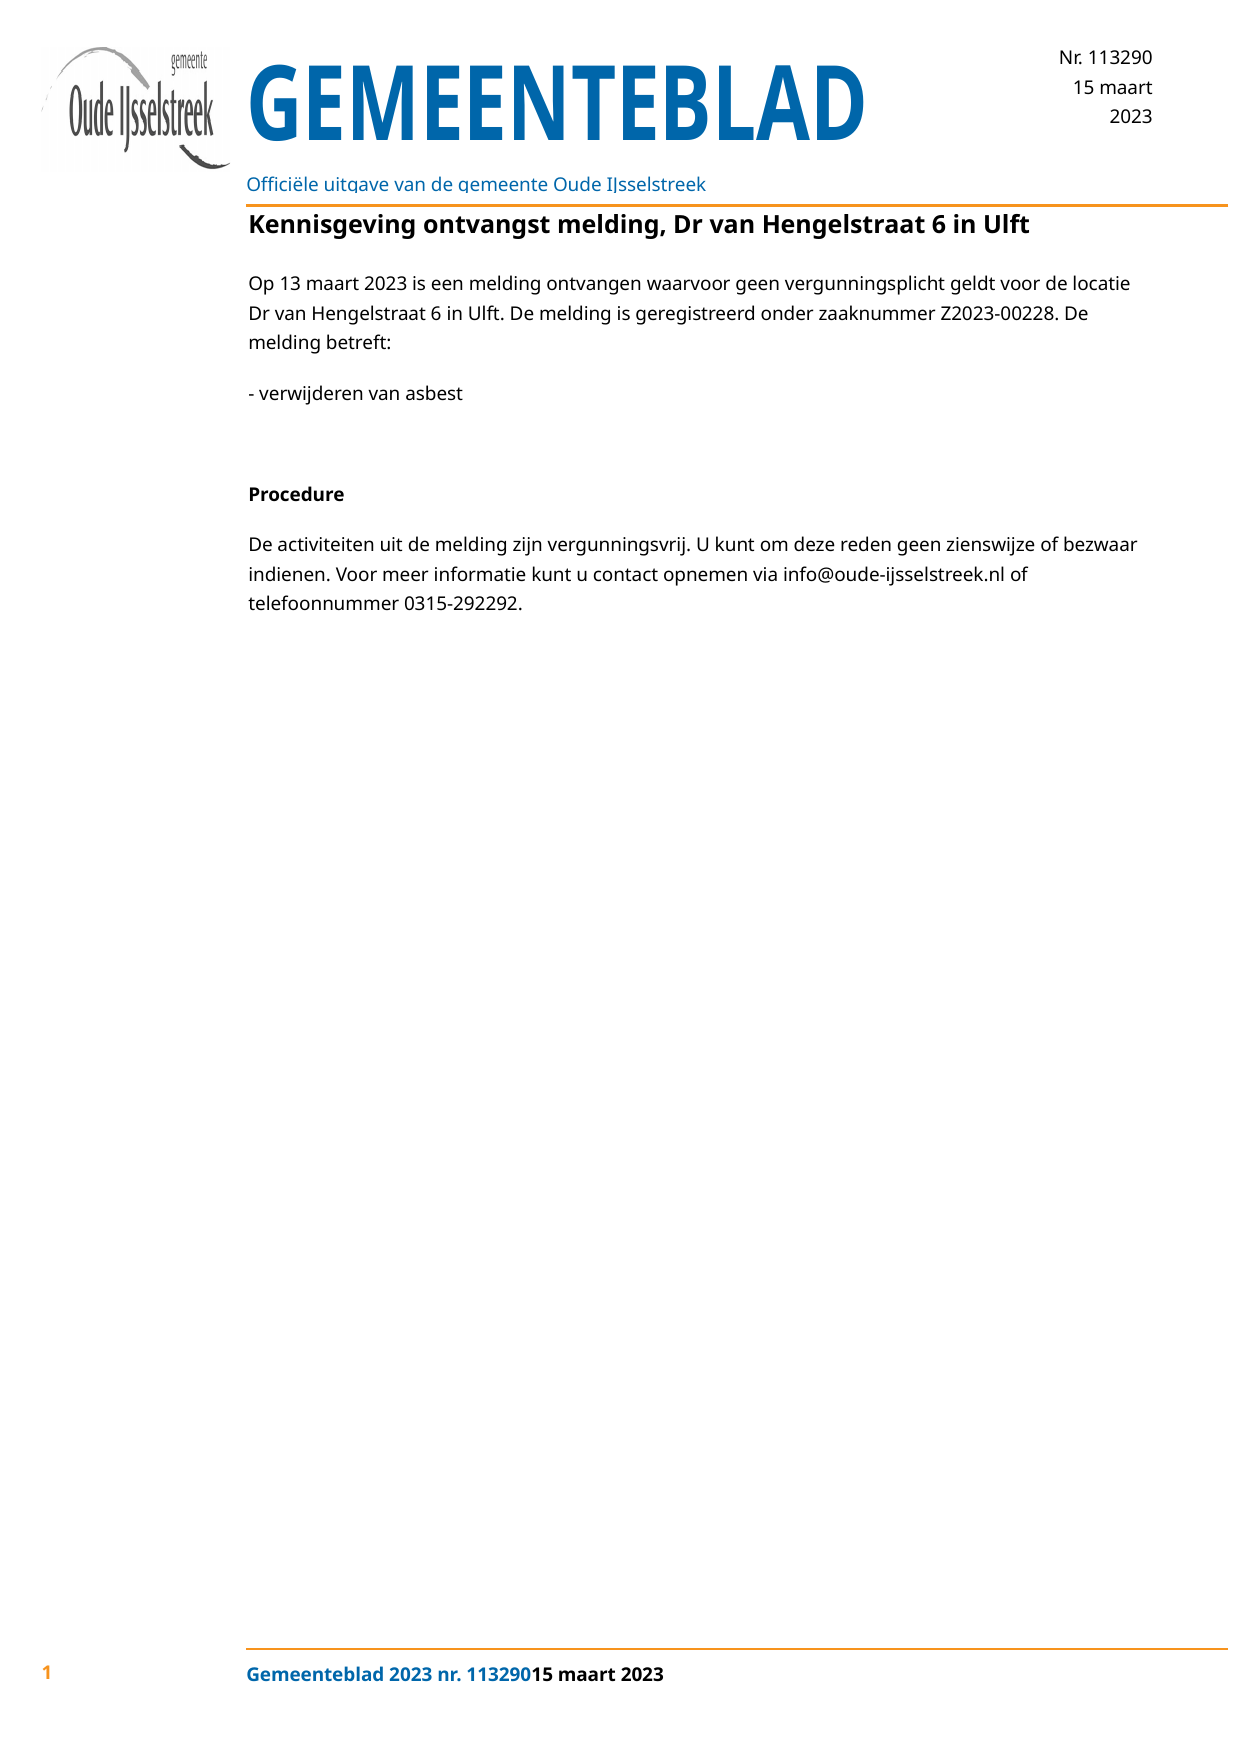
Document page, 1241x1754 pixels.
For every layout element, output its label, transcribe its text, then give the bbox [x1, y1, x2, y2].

text Procedure [248, 481, 1152, 506]
text - verwijderen van asbest [248, 380, 1152, 406]
text De activiteiten uit de melding zijn vergunningsvrij. U kunt om deze reden geen zienswijze of bezwaar indienen. Voor meer informatie kunt u contact opnemen via info@oude-ijsselstreek.nl of telefoonnummer 0315-292292. [248, 531, 1152, 616]
text Op 13 maart 2023 is een melding ontvangen waarvoor geen vergunningsplicht geldt voor de locatie Dr van Hengelstraat 6 in Ulft. De melding is geregistreerd onder zaaknummer Z2023-00228. De melding betreft: [248, 270, 1152, 355]
text Kennisgeving ontvangst melding, Dr van Hengelstraat 6 in Ulft [248, 207, 1152, 241]
picture [41, 47, 231, 172]
